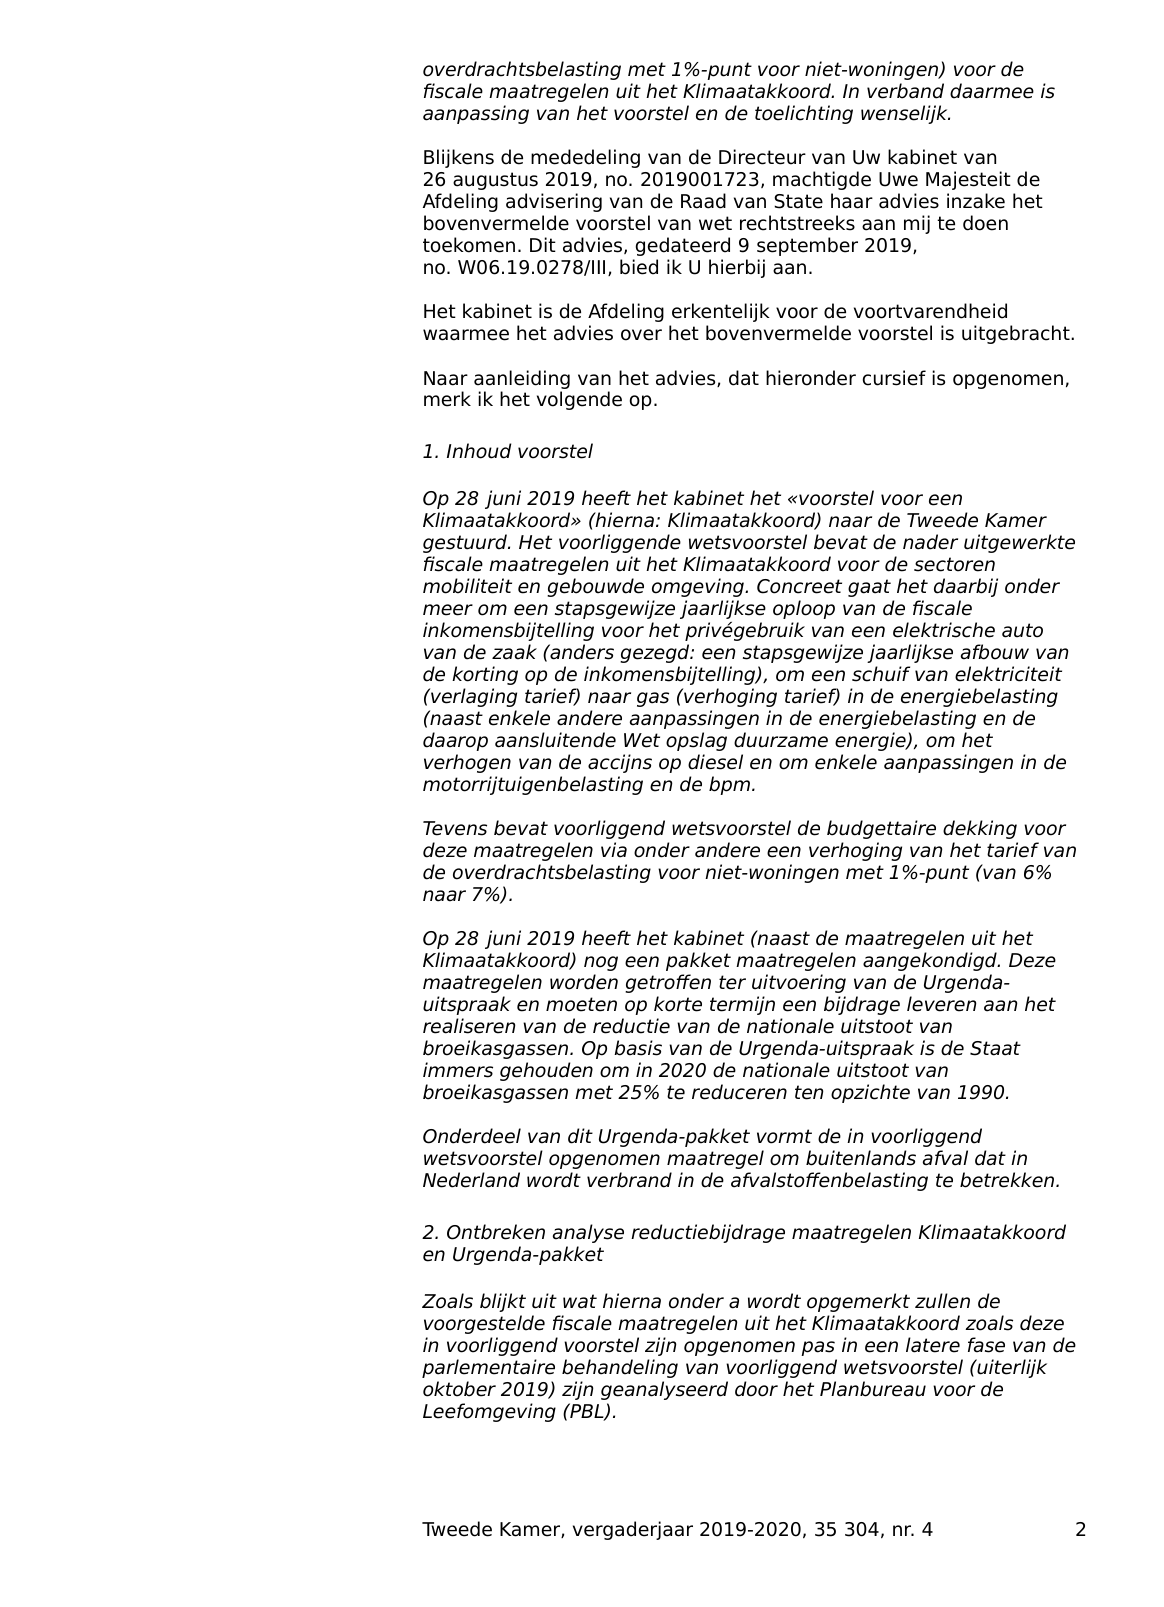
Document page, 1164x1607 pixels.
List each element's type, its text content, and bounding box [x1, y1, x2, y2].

text overdrachtsbelasting met 1%-punt voor niet-woningen) voor de fiscale maatregelen uit het Klimaatakkoord. In verband daarmee is aanpassing van het voorstel en de toelichting wenselijk. [422, 59, 1087, 125]
subtitle 2. Ontbreken analyse reductiebijdrage maatregelen Klimaatakkoord en Urgenda-pakket [422, 1222, 1087, 1266]
text Tevens bevat voorliggend wetsvoorstel de budgettaire dekking voor deze maatregelen via onder andere een verhoging van het tarief van de overdrachtsbelasting voor niet-woningen met 1%-punt (van 6% naar 7%). [422, 818, 1087, 906]
text Op 28 juni 2019 heeft het kabinet het «voorstel voor een Klimaatakkoord» (hierna: Klimaatakkoord) naar de Tweede Kamer gestuurd. Het voorliggende wetsvoorstel bevat de nader uitgewerkte fiscale maatregelen uit het Klimaatakkoord voor de sectoren mobiliteit en gebouwde omgeving. Concreet gaat het daarbij onder meer om een stapsgewijze jaarlijkse oploop van de fiscale inkomensbijtelling voor het privégebruik van een elektrische auto van de zaak (anders gezegd: een stapsgewijze jaarlijkse afbouw van de korting op de inkomensbijtelling), om een schuif van elektriciteit (verlaging tarief) naar gas (verhoging tarief) in de energiebelasting (naast enkele andere aanpassingen in de energiebelasting en de daarop aansluitende Wet opslag duurzame energie), om het verhogen van de accijns op diesel en om enkele aanpassingen in de motorrijtuigenbelasting en de bpm. [422, 488, 1087, 796]
text Op 28 juni 2019 heeft het kabinet (naast de maatregelen uit het Klimaatakkoord) nog een pakket maatregelen aangekondigd. Deze maatregelen worden getroffen ter uitvoering van de Urgenda-uitspraak en moeten op korte termijn een bijdrage leveren aan het realiseren van de reductie van de nationale uitstoot van broeikasgassen. Op basis van de Urgenda-uitspraak is de Staat immers gehouden om in 2020 de nationale uitstoot van broeikasgassen met 25% te reduceren ten opzichte van 1990. [422, 928, 1087, 1104]
text Het kabinet is de Afdeling erkentelijk voor de voortvarendheid waarmee het advies over het bovenvermelde voorstel is uitgebracht. [422, 301, 1087, 345]
text Onderdeel van dit Urgenda-pakket vormt de in voorliggend wetsvoorstel opgenomen maatregel om buitenlands afval dat in Nederland wordt verbrand in de afvalstoffenbelasting te betrekken. [422, 1126, 1087, 1192]
text Zoals blijkt uit wat hierna onder a wordt opgemerkt zullen de voorgestelde fiscale maatregelen uit het Klimaatakkoord zoals deze in voorliggend voorstel zijn opgenomen pas in een latere fase van de parlementaire behandeling van voorliggend wetsvoorstel (uiterlijk oktober 2019) zijn geanalyseerd door het Planbureau voor de Leefomgeving (PBL). [422, 1291, 1087, 1423]
text Naar aanleiding van het advies, dat hieronder cursief is opgenomen, merk ik het volgende op. [422, 367, 1087, 411]
subtitle 1. Inhoud voorstel [422, 441, 1087, 463]
text Blijkens de mededeling van de Directeur van Uw kabinet van 26 augustus 2019, no. 2019001723, machtigde Uwe Majesteit de Afdeling advisering van de Raad van State haar advies inzake het bovenvermelde voorstel van wet rechtstreeks aan mij te doen toekomen. Dit advies, gedateerd 9 september 2019, no. W06.19.0278/III, bied ik U hierbij aan. [422, 147, 1087, 279]
